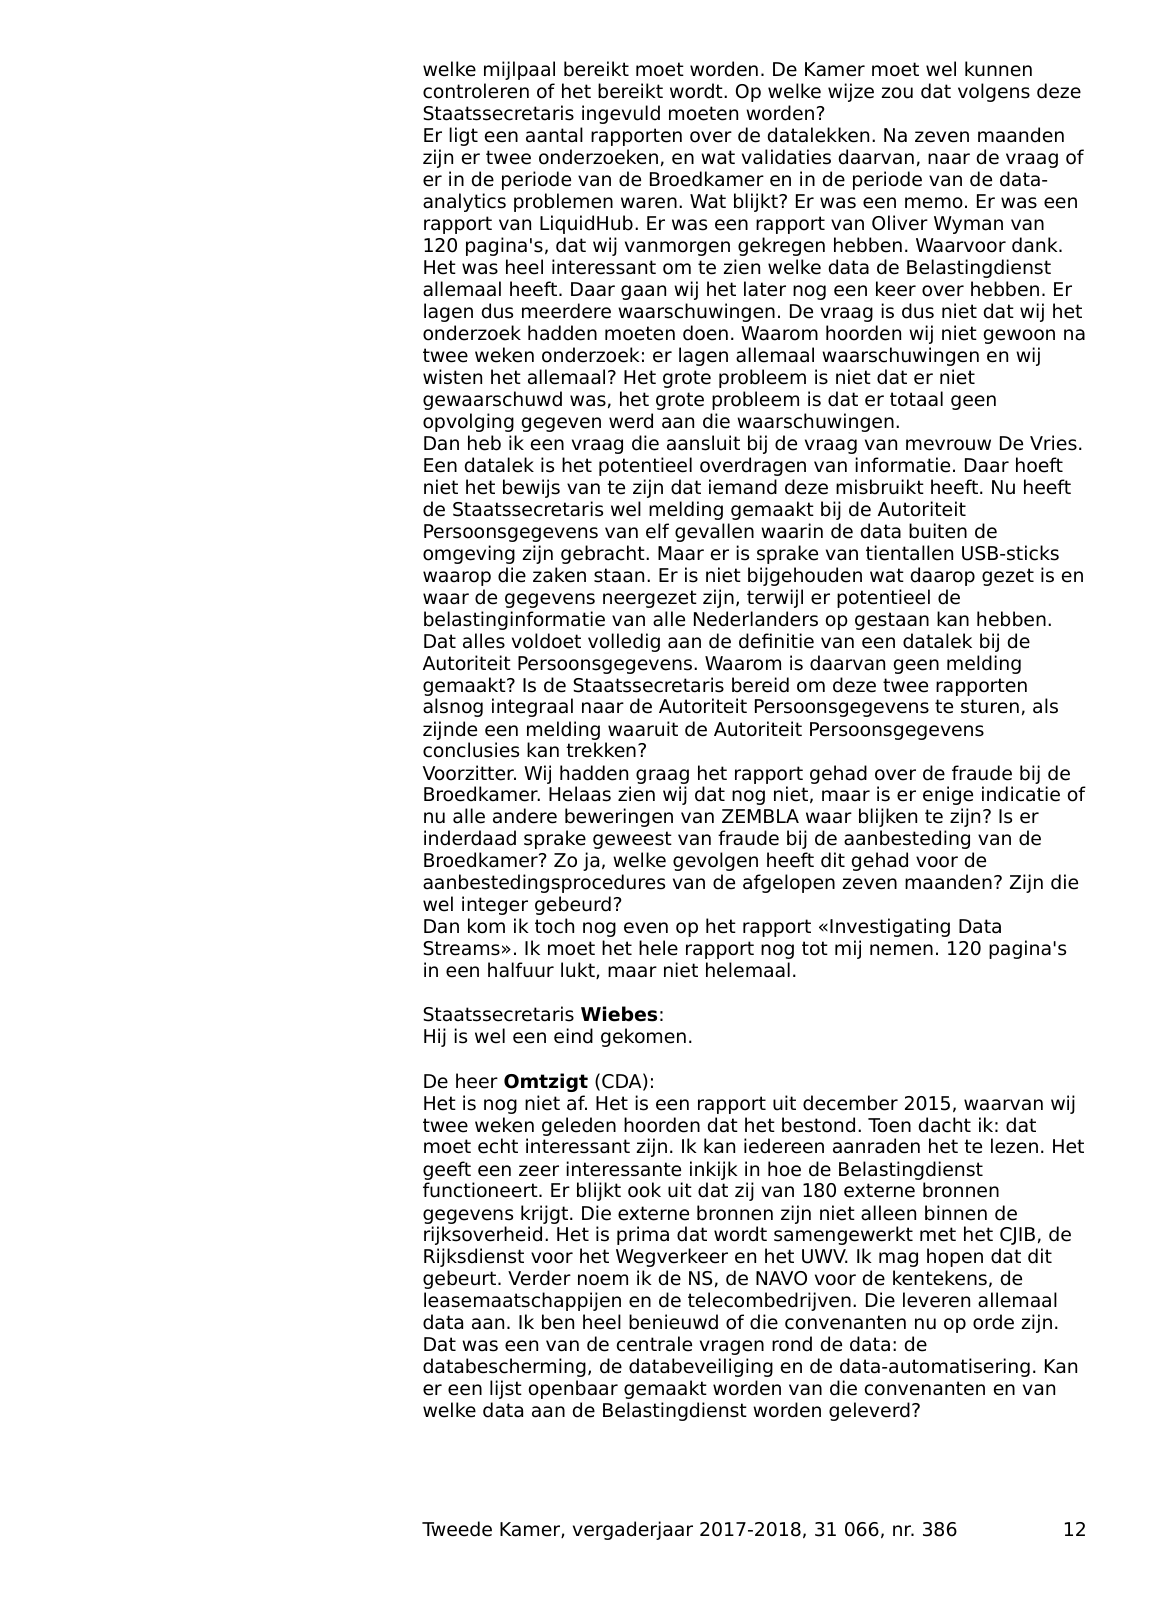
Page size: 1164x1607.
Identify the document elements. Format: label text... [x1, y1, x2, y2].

text Er ligt een aantal rapporten over de datalekken. Na zeven maanden zijn er twee onderzoeken, en wat validaties daarvan, naar de vraag of er in de periode van de Broedkamer en in de periode van de data-analytics problemen waren. Wat blijkt? Er was een memo. Er was een rapport van LiquidHub. Er was een rapport van Oliver Wyman van 120 pagina's, dat wij vanmorgen gekregen hebben. Waarvoor dank. Het was heel interessant om te zien welke data de Belastingdienst allemaal heeft. Daar gaan wij het later nog een keer over hebben. Er lagen dus meerdere waarschuwingen. De vraag is dus niet dat wij het onderzoek hadden moeten doen. Waarom hoorden wij niet gewoon na twee weken onderzoek: er lagen allemaal waarschuwingen en wij wisten het allemaal? Het grote probleem is niet dat er niet gewaarschuwd was, het grote probleem is dat er totaal geen opvolging gegeven werd aan die waarschuwingen. [422, 125, 1087, 433]
text welke mijlpaal bereikt moet worden. De Kamer moet wel kunnen controleren of het bereikt wordt. Op welke wijze zou dat volgens deze Staatssecretaris ingevuld moeten worden? [422, 59, 1087, 125]
text Hij is wel een eind gekomen. [422, 1026, 1087, 1048]
text Dan kom ik toch nog even op het rapport «Investigating Data Streams». Ik moet het hele rapport nog tot mij nemen. 120 pagina's in een halfuur lukt, maar niet helemaal. [422, 916, 1087, 982]
text Het is nog niet af. Het is een rapport uit december 2015, waarvan wij twee weken geleden hoorden dat het bestond. Toen dacht ik: dat moet echt interessant zijn. Ik kan iedereen aanraden het te lezen. Het geeft een zeer interessante inkijk in hoe de Belastingdienst functioneert. Er blijkt ook uit dat zij van 180 externe bronnen gegevens krijgt. Die externe bronnen zijn niet alleen binnen de rijksoverheid. Het is prima dat wordt samengewerkt met het CJIB, de Rijksdienst voor het Wegverkeer en het UWV. Ik mag hopen dat dit gebeurt. Verder noem ik de NS, de NAVO voor de kentekens, de leasemaatschappijen en de telecombedrijven. Die leveren allemaal data aan. Ik ben heel benieuwd of die convenanten nu op orde zijn. Dat was een van de centrale vragen rond de data: de databescherming, de databeveiliging en de data-automatisering. Kan er een lijst openbaar gemaakt worden van die convenanten en van welke data aan de Belastingdienst worden geleverd? [422, 1092, 1087, 1422]
text Voorzitter. Wij hadden graag het rapport gehad over de fraude bij de Broedkamer. Helaas zien wij dat nog niet, maar is er enige indicatie of nu alle andere beweringen van ZEMBLA waar blijken te zijn? Is er inderdaad sprake geweest van fraude bij de aanbesteding van de Broedkamer? Zo ja, welke gevolgen heeft dit gehad voor de aanbestedingsprocedures van de afgelopen zeven maanden? Zijn die wel integer gebeurd? [422, 762, 1087, 916]
text Staatssecretaris Wiebes: [422, 1004, 1087, 1026]
text Dan heb ik een vraag die aansluit bij de vraag van mevrouw De Vries. Een datalek is het potentieel overdragen van informatie. Daar hoeft niet het bewijs van te zijn dat iemand deze misbruikt heeft. Nu heeft de Staatssecretaris wel melding gemaakt bij de Autoriteit Persoonsgegevens van elf gevallen waarin de data buiten de omgeving zijn gebracht. Maar er is sprake van tientallen USB-sticks waarop die zaken staan. Er is niet bijgehouden wat daarop gezet is en waar de gegevens neergezet zijn, terwijl er potentieel de belastinginformatie van alle Nederlanders op gestaan kan hebben. Dat alles voldoet volledig aan de definitie van een datalek bij de Autoriteit Persoonsgegevens. Waarom is daarvan geen melding gemaakt? Is de Staatssecretaris bereid om deze twee rapporten alsnog integraal naar de Autoriteit Persoonsgegevens te sturen, als zijnde een melding waaruit de Autoriteit Persoonsgegevens conclusies kan trekken? [422, 433, 1087, 762]
text De heer Omtzigt (CDA): [422, 1071, 1087, 1092]
